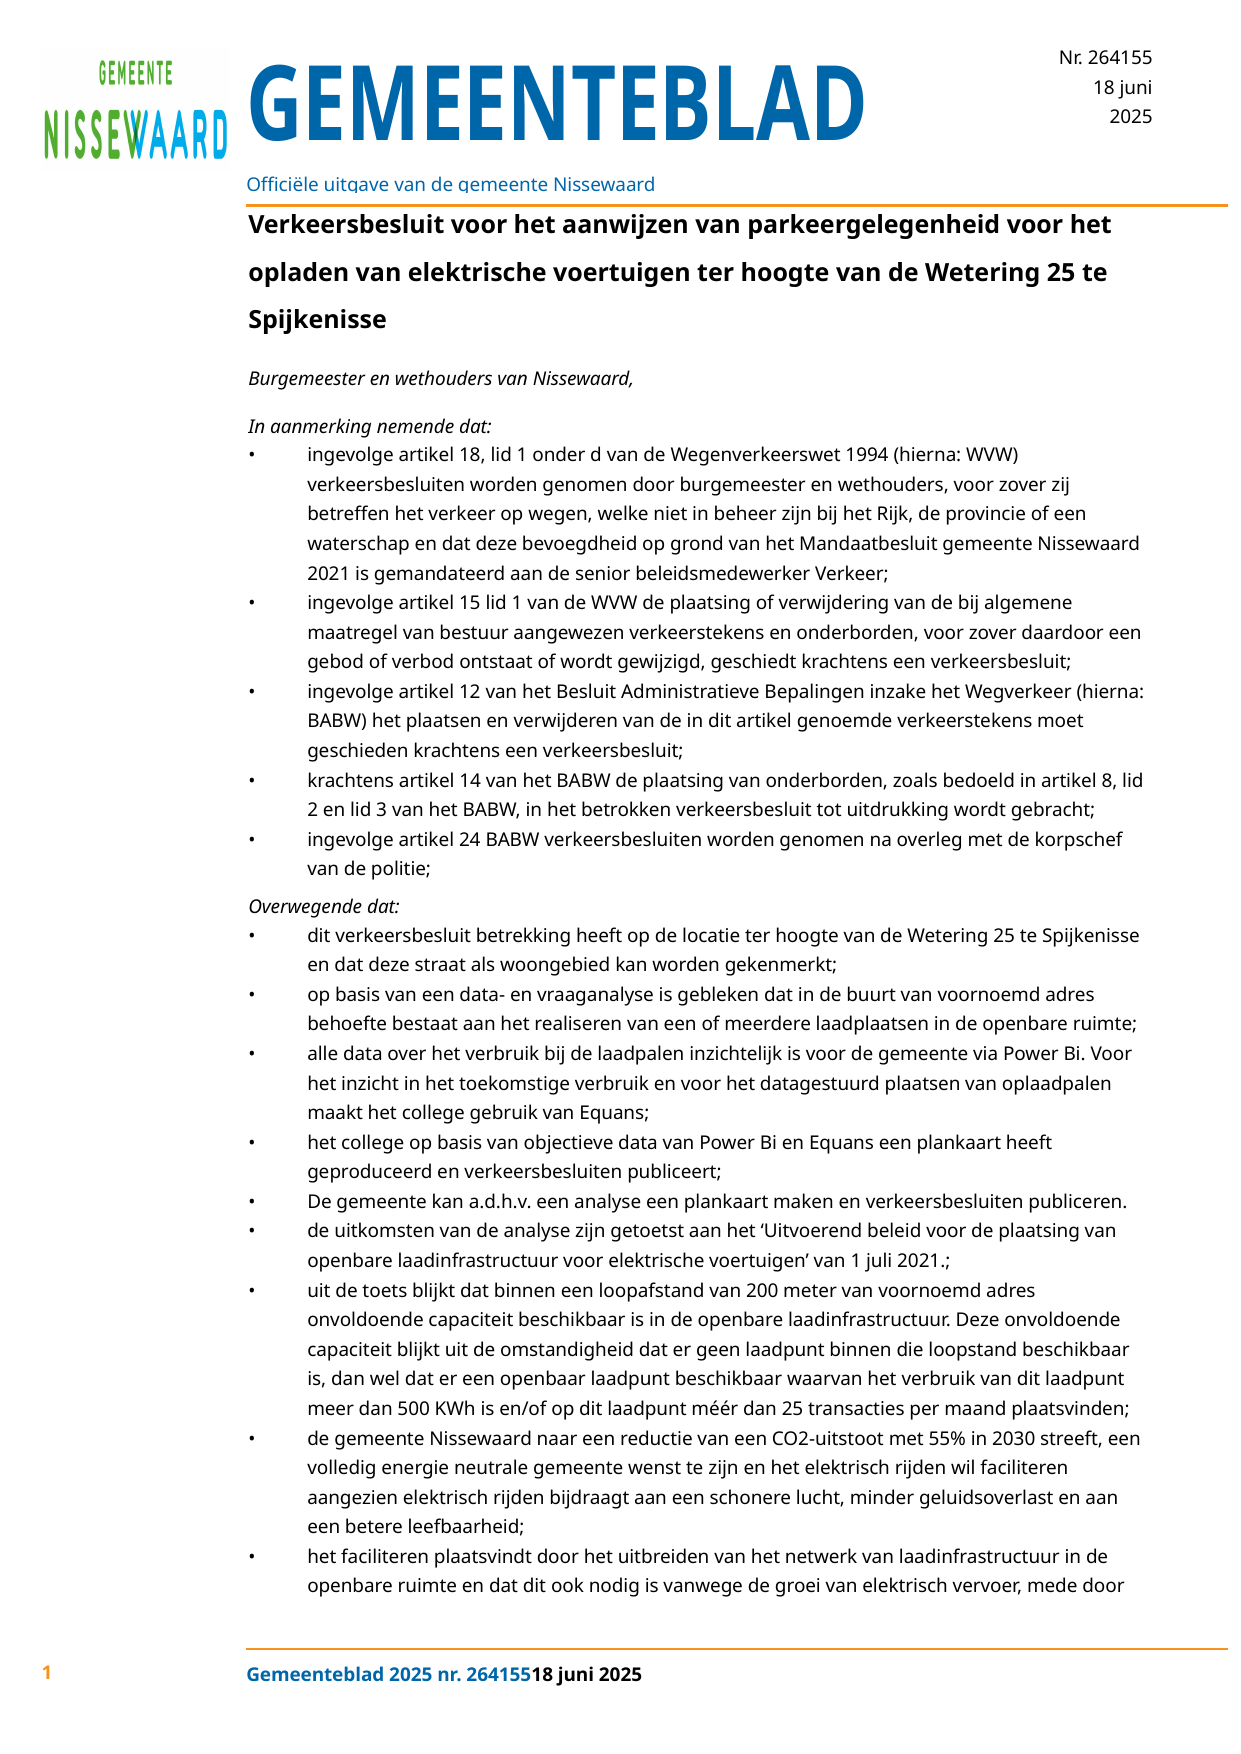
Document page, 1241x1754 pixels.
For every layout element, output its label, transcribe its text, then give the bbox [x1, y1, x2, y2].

list ingevolge artikel 12 van het Besluit Administratieve Bepalingen inzake het Wegverkeer (hierna: BABW) het plaatsen en verwijderen van de in dit artikel genoemde verkeerstekens moet geschieden krachtens een verkeersbesluit; [248, 678, 1152, 763]
list ingevolge artikel 24 BABW verkeersbesluiten worden genomen na overleg met de korpschef van de politie; [248, 826, 1152, 881]
list alle data over het verbruik bij de laadpalen inzichtelijk is voor de gemeente via Power Bi. Voor het inzicht in het toekomstige verbruik en voor het datagestuurd plaatsen van oplaadpalen maakt het college gebruik van Equans; [248, 1040, 1152, 1125]
list de gemeente Nissewaard naar een reductie van een CO2-uitstoot met 55% in 2030 streeft, een volledig energie neutrale gemeente wenst te zijn en het elektrisch rijden wil faciliteren aangezien elektrisch rijden bijdraagt aan een schonere lucht, minder geluidsoverlast en aan een betere leefbaarheid; [248, 1425, 1152, 1539]
list het faciliteren plaatsvindt door het uitbreiden van het netwerk van laadinfrastructuur in de openbare ruimte en dat dit ook nodig is vanwege de groei van elektrisch vervoer, mede door [248, 1543, 1152, 1598]
text Overwegende dat: [248, 893, 1152, 919]
list het college op basis van objectieve data van Power Bi en Equans een plankaart heeft geproduceerd en verkeersbesluiten publiceert; [248, 1129, 1152, 1184]
list ingevolge artikel 18, lid 1 onder d van de Wegenverkeerswet 1994 (hierna: WVW) verkeersbesluiten worden genomen door burgemeester en wethouders, voor zover zij betreffen het verkeer op wegen, welke niet in beheer zijn bij het Rijk, de provincie of een waterschap en dat deze bevoegdheid op grond van het Mandaatbesluit gemeente Nissewaard 2021 is gemandateerd aan de senior beleidsmedewerker Verkeer; [248, 441, 1152, 586]
list op basis van een data- en vraaganalyse is gebleken dat in de buurt van voornoemd adres behoefte bestaat aan het realiseren van een of meerdere laadplaatsen in de openbare ruimte; [248, 981, 1152, 1036]
picture [41, 47, 231, 172]
text Verkeersbesluit voor het aanwijzen van parkeergelegenheid voor het opladen van elektrische voertuigen ter hoogte van de Wetering 25 te Spijkenisse [248, 207, 1152, 336]
text In aanmerking nemende dat: [248, 413, 1152, 439]
text Burgemeester en wethouders van Nissewaard, [248, 366, 1152, 391]
list ingevolge artikel 15 lid 1 van de WVW de plaatsing of verwijdering van de bij algemene maatregel van bestuur aangewezen verkeerstekens en onderborden, voor zover daardoor een gebod of verbod ontstaat of wordt gewijzigd, geschiedt krachtens een verkeersbesluit; [248, 589, 1152, 674]
list uit de toets blijkt dat binnen een loopafstand van 200 meter van voornoemd adres onvoldoende capaciteit beschikbaar is in de openbare laadinfrastructuur. Deze onvoldoende capaciteit blijkt uit de omstandigheid dat er geen laadpunt binnen die loopstand beschikbaar is, dan wel dat er een openbaar laadpunt beschikbaar waarvan het verbruik van dit laadpunt meer dan 500 KWh is en/of op dit laadpunt méér dan 25 transacties per maand plaatsvinden; [248, 1277, 1152, 1421]
list De gemeente kan a.d.h.v. een analyse een plankaart maken en verkeersbesluiten publiceren. [248, 1188, 1152, 1214]
list dit verkeersbesluit betrekking heeft op de locatie ter hoogte van de Wetering 25 te Spijkenisse en dat deze straat als woongebied kan worden gekenmerkt; [248, 922, 1152, 977]
list krachtens artikel 14 van het BABW de plaatsing van onderborden, zoals bedoeld in artikel 8, lid 2 en lid 3 van het BABW, in het betrokken verkeersbesluit tot uitdrukking wordt gebracht; [248, 767, 1152, 822]
list de uitkomsten van de analyse zijn getoetst aan het ‘Uitvoerend beleid voor de plaatsing van openbare laadinfrastructuur voor elektrische voertuigen’ van 1 juli 2021.; [248, 1218, 1152, 1273]
